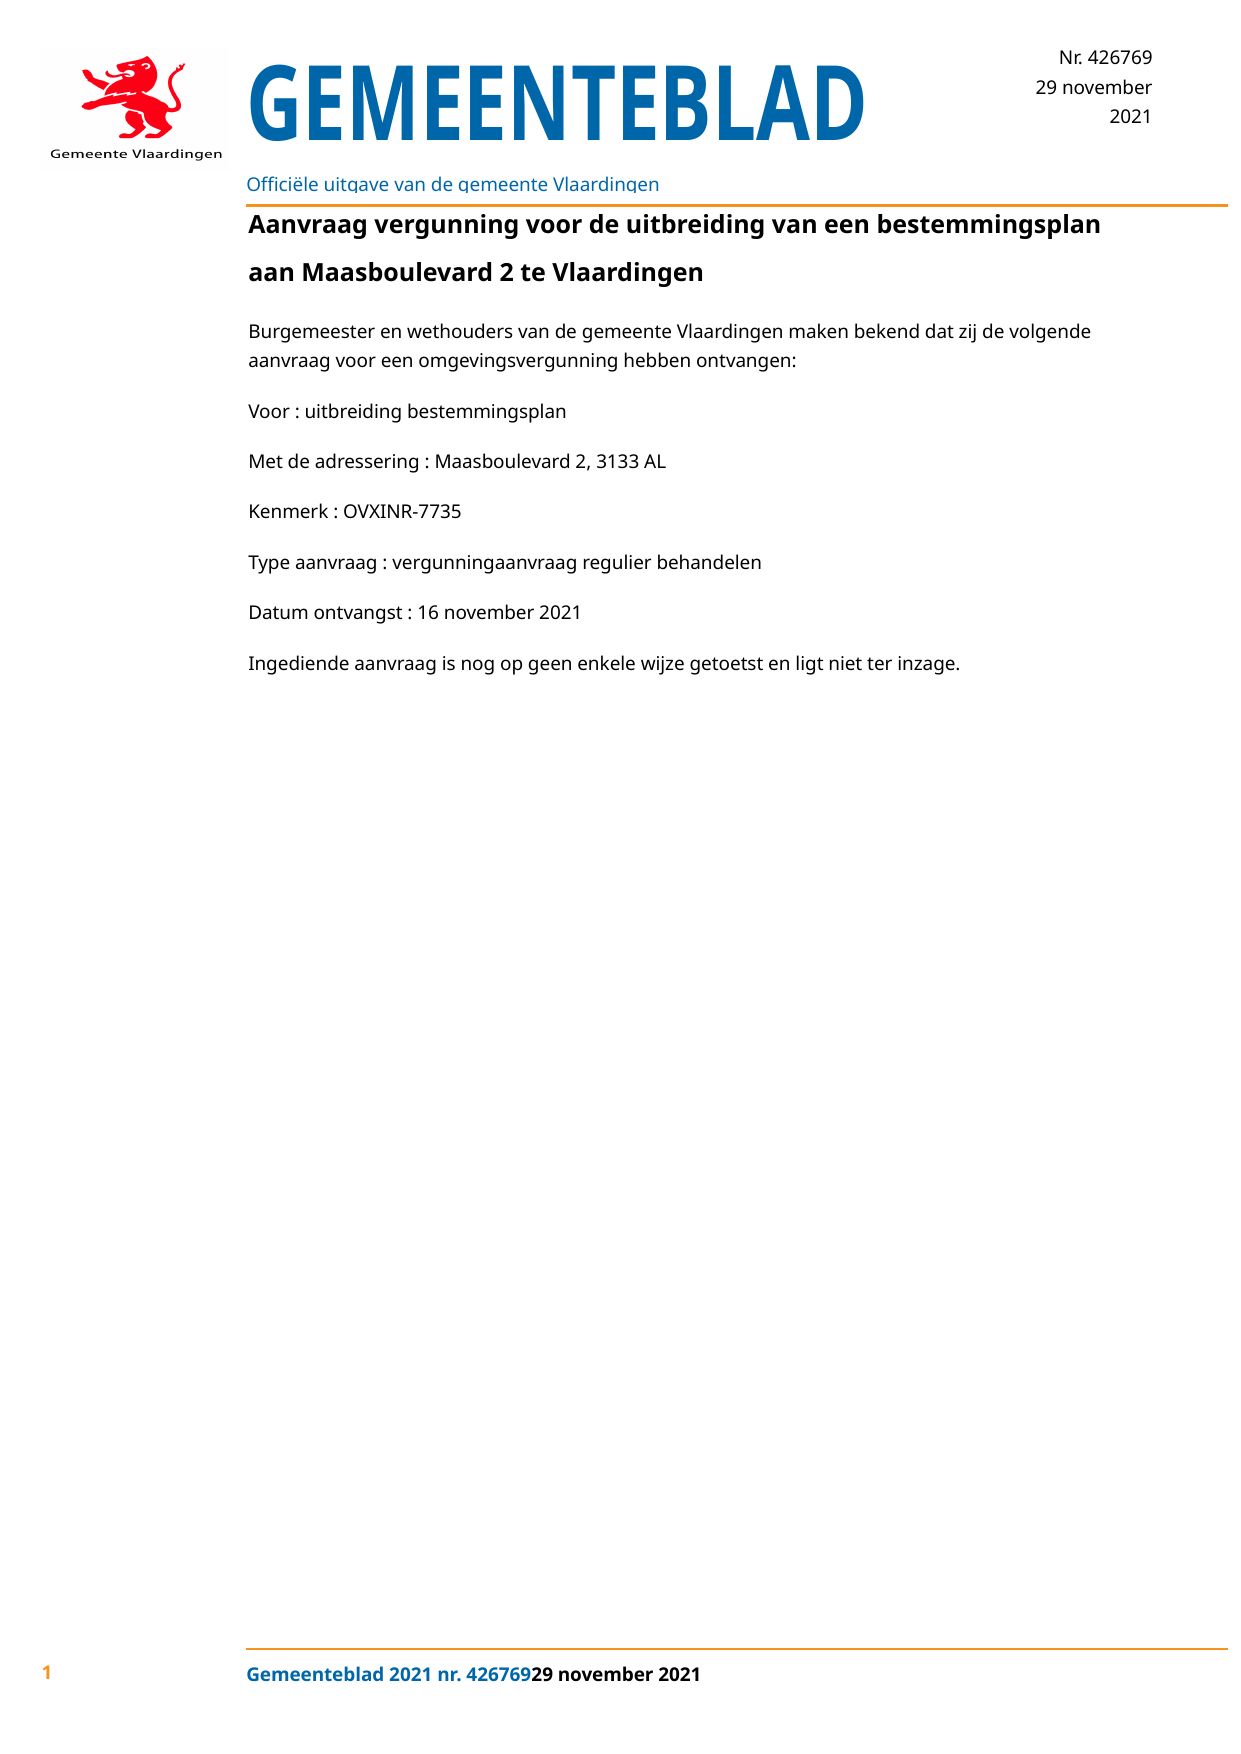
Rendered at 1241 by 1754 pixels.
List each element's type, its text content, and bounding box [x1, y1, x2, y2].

text Ingediende aanvraag is nog op geen enkele wijze getoetst en ligt niet ter inzage. [248, 650, 1152, 676]
text Met de adressering : Maasboulevard 2, 3133 AL [248, 448, 1152, 474]
text Voor : uitbreiding bestemmingsplan [248, 398, 1152, 424]
text Type aanvraag : vergunningaanvraag regulier behandelen [248, 549, 1152, 575]
text Kenmerk : OVXINR-7735 [248, 499, 1152, 524]
text Datum ontvangst : 16 november 2021 [248, 599, 1152, 625]
text Burgemeester en wethouders van de gemeente Vlaardingen maken bekend dat zij de volgende aanvraag voor een omgevingsvergunning hebben ontvangen: [248, 318, 1152, 373]
picture [41, 47, 231, 172]
text Aanvraag vergunning voor de uitbreiding van een bestemmingsplan aan Maasboulevard 2 te Vlaardingen [248, 207, 1152, 288]
